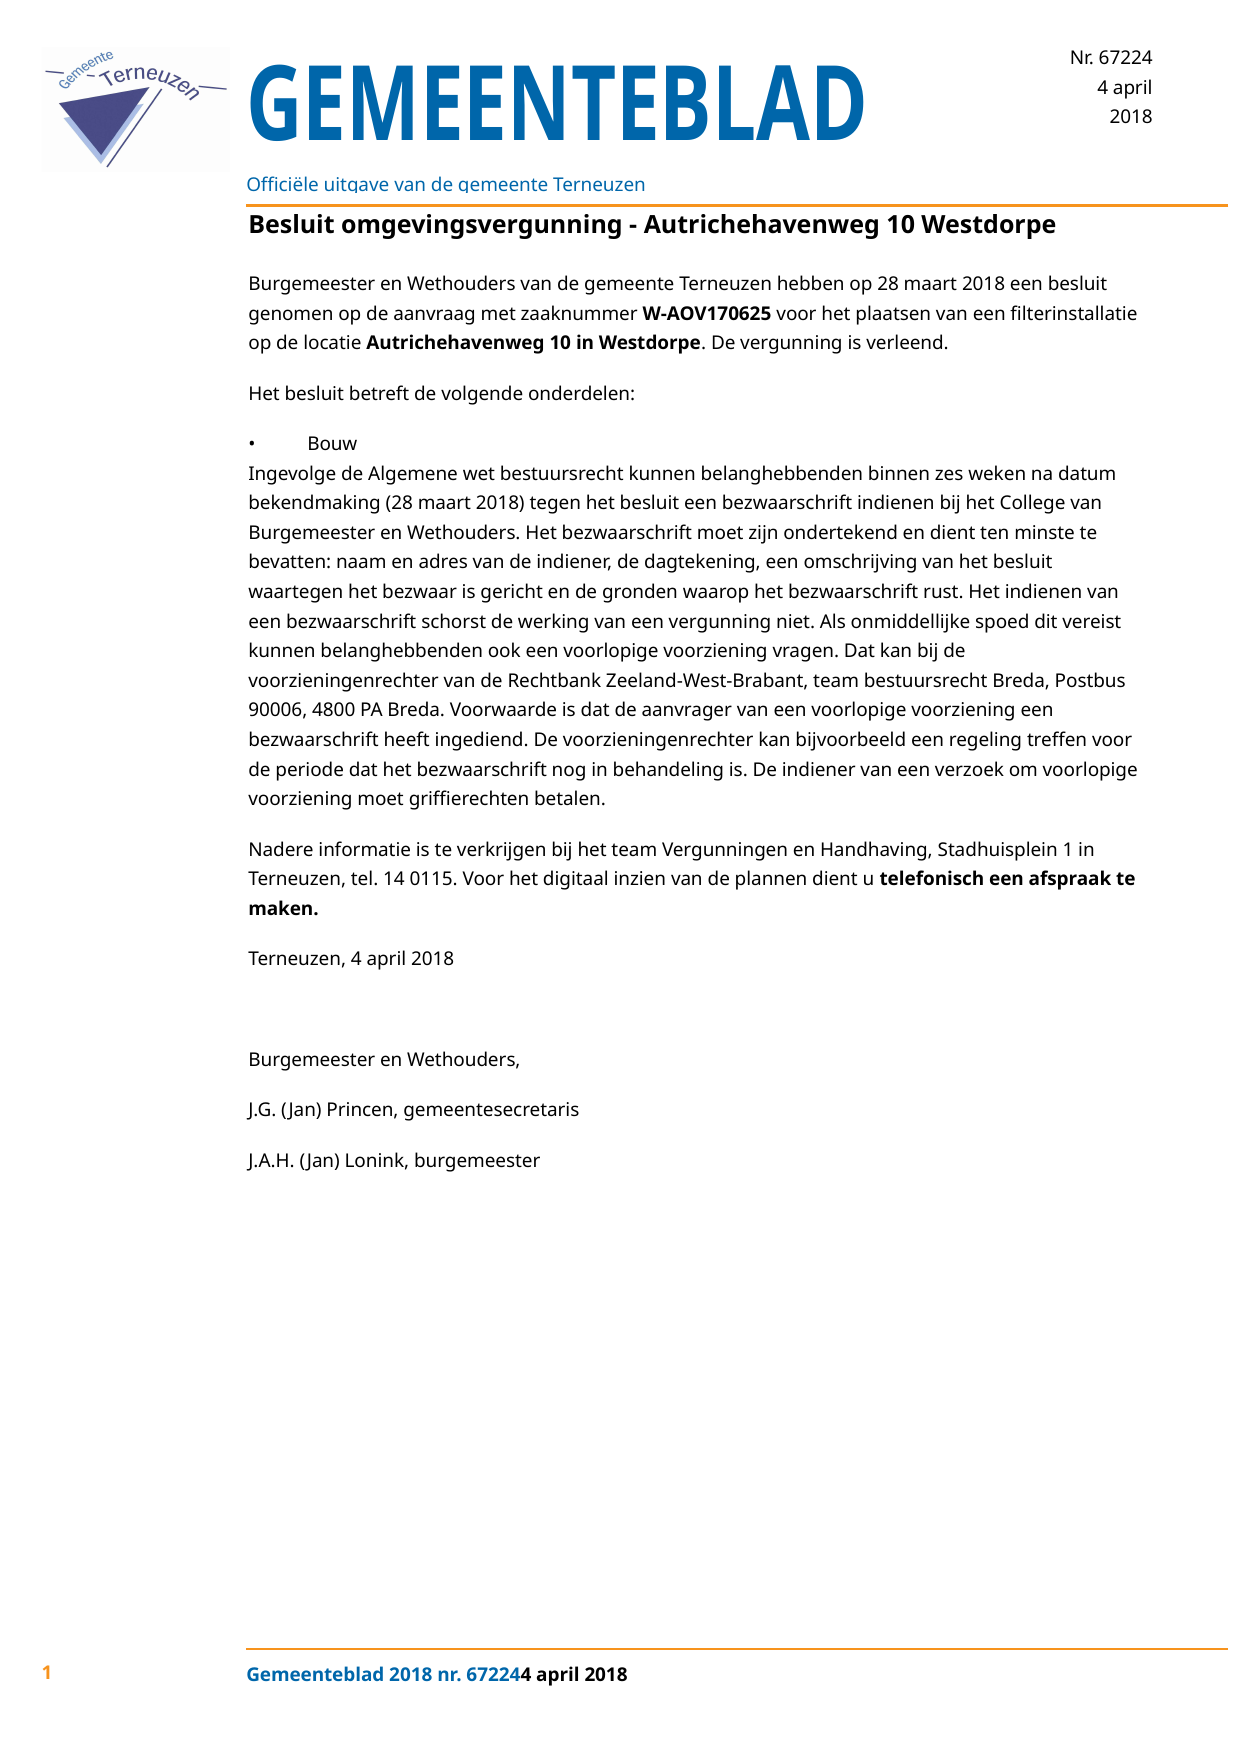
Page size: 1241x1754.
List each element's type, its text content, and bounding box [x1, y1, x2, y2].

text Besluit omgevingsvergunning - Autrichehavenweg 10 Westdorpe [248, 207, 1152, 241]
list Bouw [248, 430, 1152, 456]
text Burgemeester en Wethouders van de gemeente Terneuzen hebben op 28 maart 2018 een besluit genomen op de aanvraag met zaaknummer W-AOV170625 voor het plaatsen van een filterinstallatie op de locatie Autrichehavenweg 10 in Westdorpe. De vergunning is verleend. [248, 270, 1152, 355]
text Nadere informatie is te verkrijgen bij het team Vergunningen en Handhaving, Stadhuisplein 1 in Terneuzen, tel. 14 0115. Voor het digitaal inzien van de plannen dient u telefonisch een afspraak te maken. [248, 836, 1152, 921]
text J.A.H. (Jan) Lonink, burgemeester [248, 1147, 1152, 1173]
text Ingevolge de Algemene wet bestuursrecht kunnen belanghebbenden binnen zes weken na datum bekendmaking (28 maart 2018) tegen het besluit een bezwaarschrift indienen bij het College van Burgemeester en Wethouders. Het bezwaarschrift moet zijn ondertekend en dient ten minste te bevatten: naam en adres van de indiener, de dagtekening, een omschrijving van het besluit waartegen het bezwaar is gericht en de gronden waarop het bezwaarschrift rust. Het indienen van een bezwaarschrift schorst de werking van een vergunning niet. Als onmiddellijke spoed dit vereist kunnen belanghebbenden ook een voorlopige voorziening vragen. Dat kan bij de voorzieningenrechter van de Rechtbank Zeeland-West-Brabant, team bestuursrecht Breda, Postbus 90006, 4800 PA Breda. Voorwaarde is dat de aanvrager van een voorlopige voorziening een bezwaarschrift heeft ingediend. De voorzieningenrechter kan bijvoorbeeld een regeling treffen voor de periode dat het bezwaarschrift nog in behandeling is. De indiener van een verzoek om voorlopige voorziening moet griffierechten betalen. [248, 460, 1152, 811]
picture [41, 47, 231, 172]
text Burgemeester en Wethouders, [248, 1046, 1152, 1072]
text Het besluit betreft de volgende onderdelen: [248, 380, 1152, 406]
text J.G. (Jan) Princen, gemeentesecretaris [248, 1097, 1152, 1122]
text Terneuzen, 4 april 2018 [248, 945, 1152, 971]
